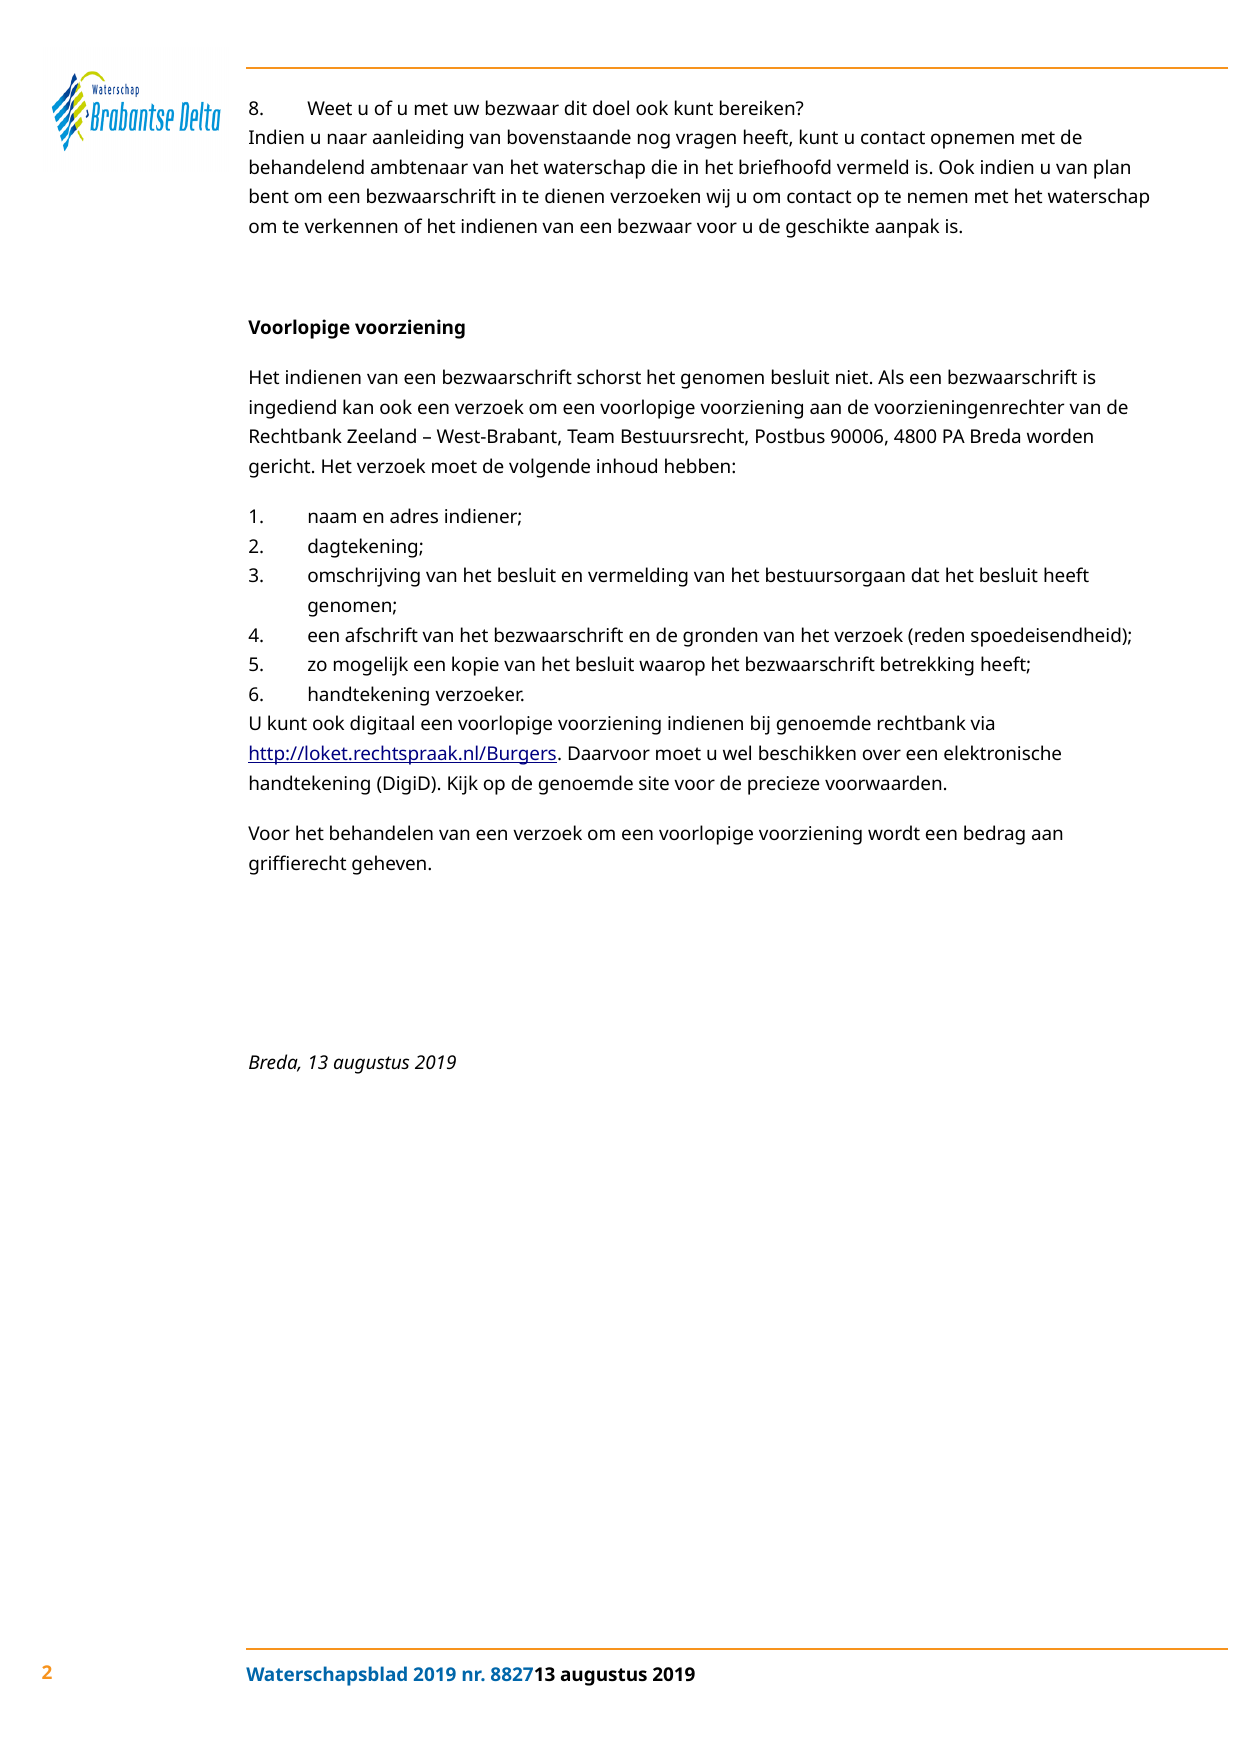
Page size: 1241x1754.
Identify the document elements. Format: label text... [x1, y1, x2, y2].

list naam en adres indiener; [248, 503, 1152, 529]
text Breda, 13 augustus 2019 [248, 1049, 1152, 1074]
picture [41, 47, 231, 172]
text U kunt ook digitaal een voorlopige voorziening indienen bij genoemde rechtbank via http://loket.rechtspraak.nl/Burgers. Daarvoor moet u wel beschikken over een elektronische handtekening (DigiD). Kijk op de genoemde site voor de precieze voorwaarden. [248, 711, 1152, 796]
text Indien u naar aanleiding van bovenstaande nog vragen heeft, kunt u contact opnemen met de behandelend ambtenaar van het waterschap die in het briefhoofd vermeld is. Ook indien u van plan bent om een bezwaarschrift in te dienen verzoeken wij u om contact op te nemen met het waterschap om te verkennen of het indienen van een bezwaar voor u de geschikte aanpak is. [248, 124, 1152, 239]
text Voor het behandelen van een verzoek om een voorlopige voorziening wordt een bedrag aan griffierecht geheven. [248, 820, 1152, 876]
list handtekening verzoeker. [248, 681, 1152, 707]
list een afschrift van het bezwaarschrift en de gronden van het verzoek (reden spoedeisendheid); [248, 622, 1152, 648]
list Weet u of u met uw bezwaar dit doel ook kunt bereiken? [248, 95, 1152, 121]
text Het indienen van een bezwaarschrift schorst het genomen besluit niet. Als een bezwaarschrift is ingediend kan ook een verzoek om een voorlopige voorziening aan de voorzieningenrechter van de Rechtbank Zeeland – West-Brabant, Team Bestuursrecht, Postbus 90006, 4800 PA Breda worden gericht. Het verzoek moet de volgende inhoud hebben: [248, 364, 1152, 479]
list zo mogelijk een kopie van het besluit waarop het bezwaarschrift betrekking heeft; [248, 651, 1152, 677]
list omschrijving van het besluit en vermelding van het bestuursorgaan dat het besluit heeft genomen; [248, 563, 1152, 618]
list dagtekening; [248, 533, 1152, 559]
text Voorlopige voorziening [248, 314, 1152, 340]
